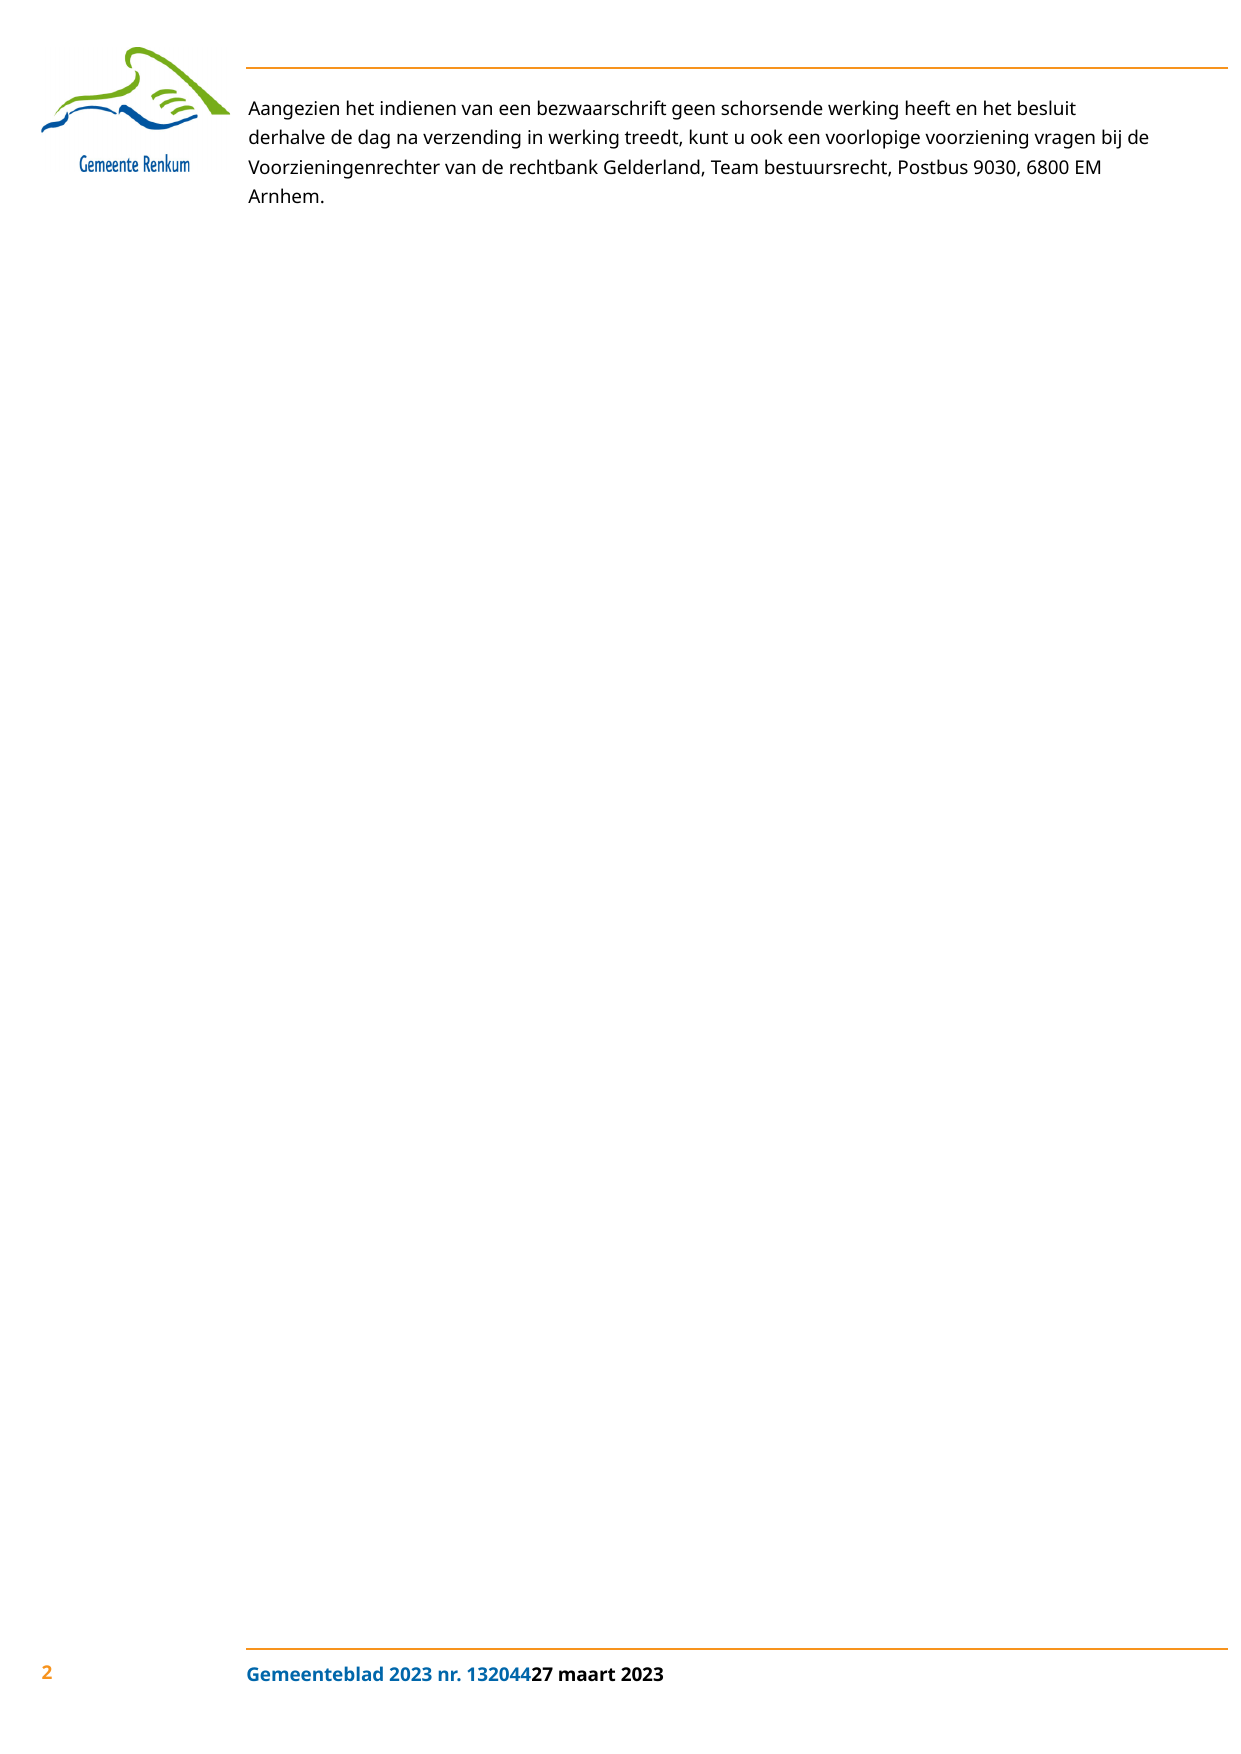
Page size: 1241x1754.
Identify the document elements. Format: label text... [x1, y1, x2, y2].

picture [41, 47, 231, 172]
text Aangezien het indienen van een bezwaarschrift geen schorsende werking heeft en het besluit derhalve de dag na verzending in werking treedt, kunt u ook een voorlopige voorziening vragen bij de Voorzieningenrechter van de rechtbank Gelderland, Team bestuursrecht, Postbus 9030, 6800 EM Arnhem. [248, 95, 1152, 209]
